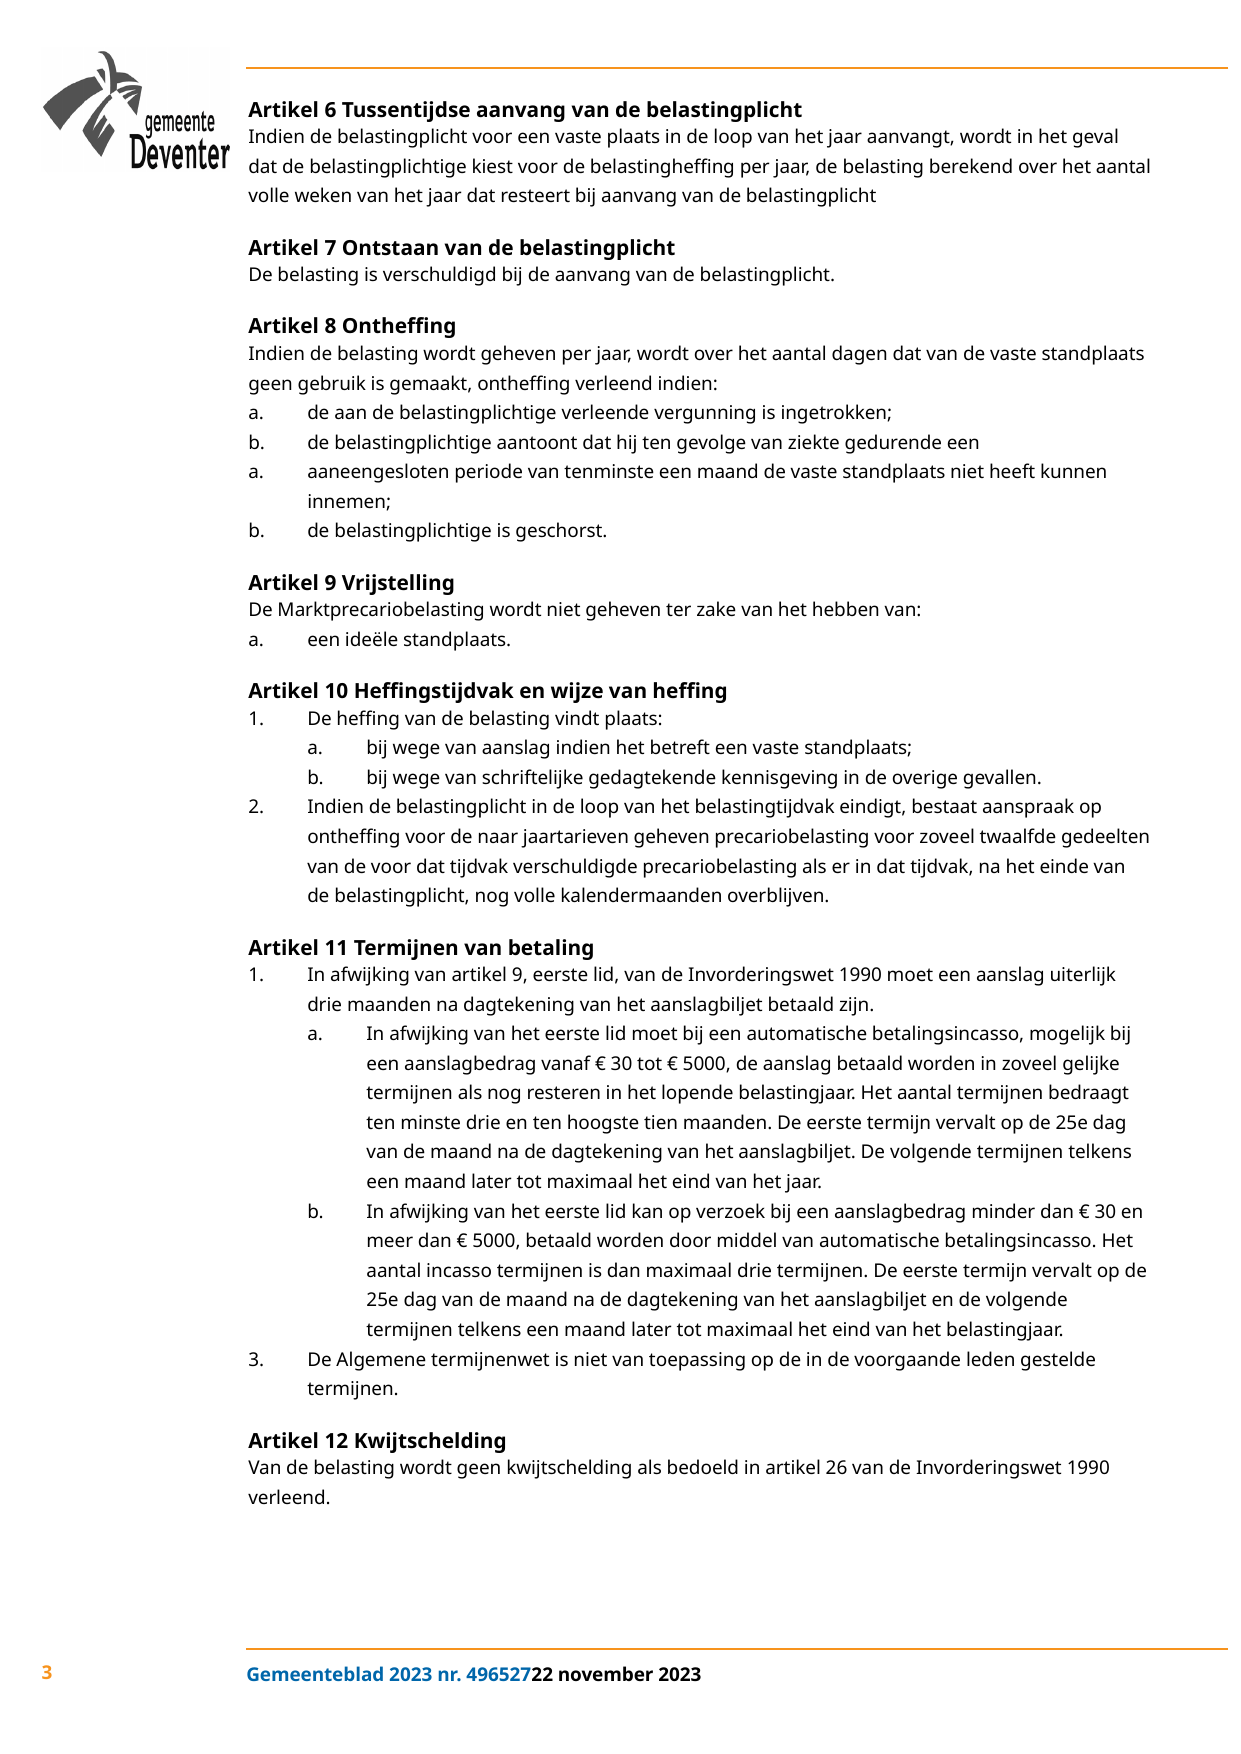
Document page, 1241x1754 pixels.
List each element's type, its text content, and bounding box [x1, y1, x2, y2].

list de belastingplichtige aantoont dat hij ten gevolge van ziekte gedurende een [248, 429, 1152, 454]
text Artikel 8 Ontheffing [248, 312, 1152, 340]
text Van de belasting wordt geen kwijtschelding als bedoeld in artikel 26 van de Invorderingswet 1990 verleend. [248, 1454, 1152, 1509]
text Indien de belasting wordt geheven per jaar, wordt over het aantal dagen dat van de vaste standplaats geen gebruik is gemaakt, ontheffing verleend indien: [248, 340, 1152, 395]
list de belastingplichtige is geschorst. [248, 518, 1152, 543]
list In afwijking van artikel 9, eerste lid, van de Invorderingswet 1990 moet een aanslag uiterlijk drie maanden na dagtekening van het aanslagbiljet betaald zijn. [248, 961, 1152, 1017]
text Artikel 10 Heffingstijdvak en wijze van heffing [248, 676, 1152, 705]
list De heffing van de belasting vindt plaats: [248, 705, 1152, 731]
list Indien de belastingplicht in de loop van het belastingtijdvak eindigt, bestaat aanspraak op ontheffing voor de naar jaartarieven geheven precariobelasting voor zoveel twaalfde gedeelten van de voor dat tijdvak verschuldigde precariobelasting als er in dat tijdvak, na het einde van de belastingplicht, nog volle kalendermaanden overblijven. [248, 794, 1152, 908]
list een ideële standplaats. [248, 626, 1152, 652]
list bij wege van aanslag indien het betreft een vaste standplaats; [307, 734, 1152, 760]
list De Algemene termijnenwet is niet van toepassing op de in de voorgaande leden gestelde termijnen. [248, 1346, 1152, 1401]
list In afwijking van het eerste lid moet bij een automatische betalingsincasso, mogelijk bij een aanslagbedrag vanaf € 30 tot € 5000, de aanslag betaald worden in zoveel gelijke termijnen als nog resteren in het lopende belastingjaar. Het aantal termijnen bedraagt ten minste drie en ten hoogste tien maanden. De eerste termijn vervalt op de 25e dag van de maand na de dagtekening van het aanslagbiljet. De volgende termijnen telkens een maand later tot maximaal het eind van het jaar. [307, 1020, 1152, 1194]
text De Marktprecariobelasting wordt niet geheven ter zake van het hebben van: [248, 596, 1152, 622]
list de aan de belastingplichtige verleende vergunning is ingetrokken; [248, 399, 1152, 425]
text De belasting is verschuldigd bij de aanvang van de belastingplicht. [248, 261, 1152, 287]
text Artikel 12 Kwijtschelding [248, 1426, 1152, 1454]
text Indien de belastingplicht voor een vaste plaats in de loop van het jaar aanvangt, wordt in het geval dat de belastingplichtige kiest voor de belastingheffing per jaar, de belasting berekend over het aantal volle weken van het jaar dat resteert bij aanvang van de belastingplicht [248, 123, 1152, 208]
list aaneengesloten periode van tenminste een maand de vaste standplaats niet heeft kunnen innemen; [248, 458, 1152, 514]
text Artikel 11 Termijnen van betaling [248, 933, 1152, 961]
picture [41, 47, 231, 172]
list bij wege van schriftelijke gedagtekende kennisgeving in de overige gevallen. [307, 764, 1152, 790]
text Artikel 9 Vrijstelling [248, 568, 1152, 596]
list In afwijking van het eerste lid kan op verzoek bij een aanslagbedrag minder dan € 30 en meer dan € 5000, betaald worden door middel van automatische betalingsincasso. Het aantal incasso termijnen is dan maximaal drie termijnen. De eerste termijn vervalt op de 25e dag van de maand na de dagtekening van het aanslagbiljet en de volgende termijnen telkens een maand later tot maximaal het eind van het belastingjaar. [307, 1198, 1152, 1342]
text Artikel 6 Tussentijdse aanvang van de belastingplicht [248, 95, 1152, 123]
text Artikel 7 Ontstaan van de belastingplicht [248, 233, 1152, 261]
